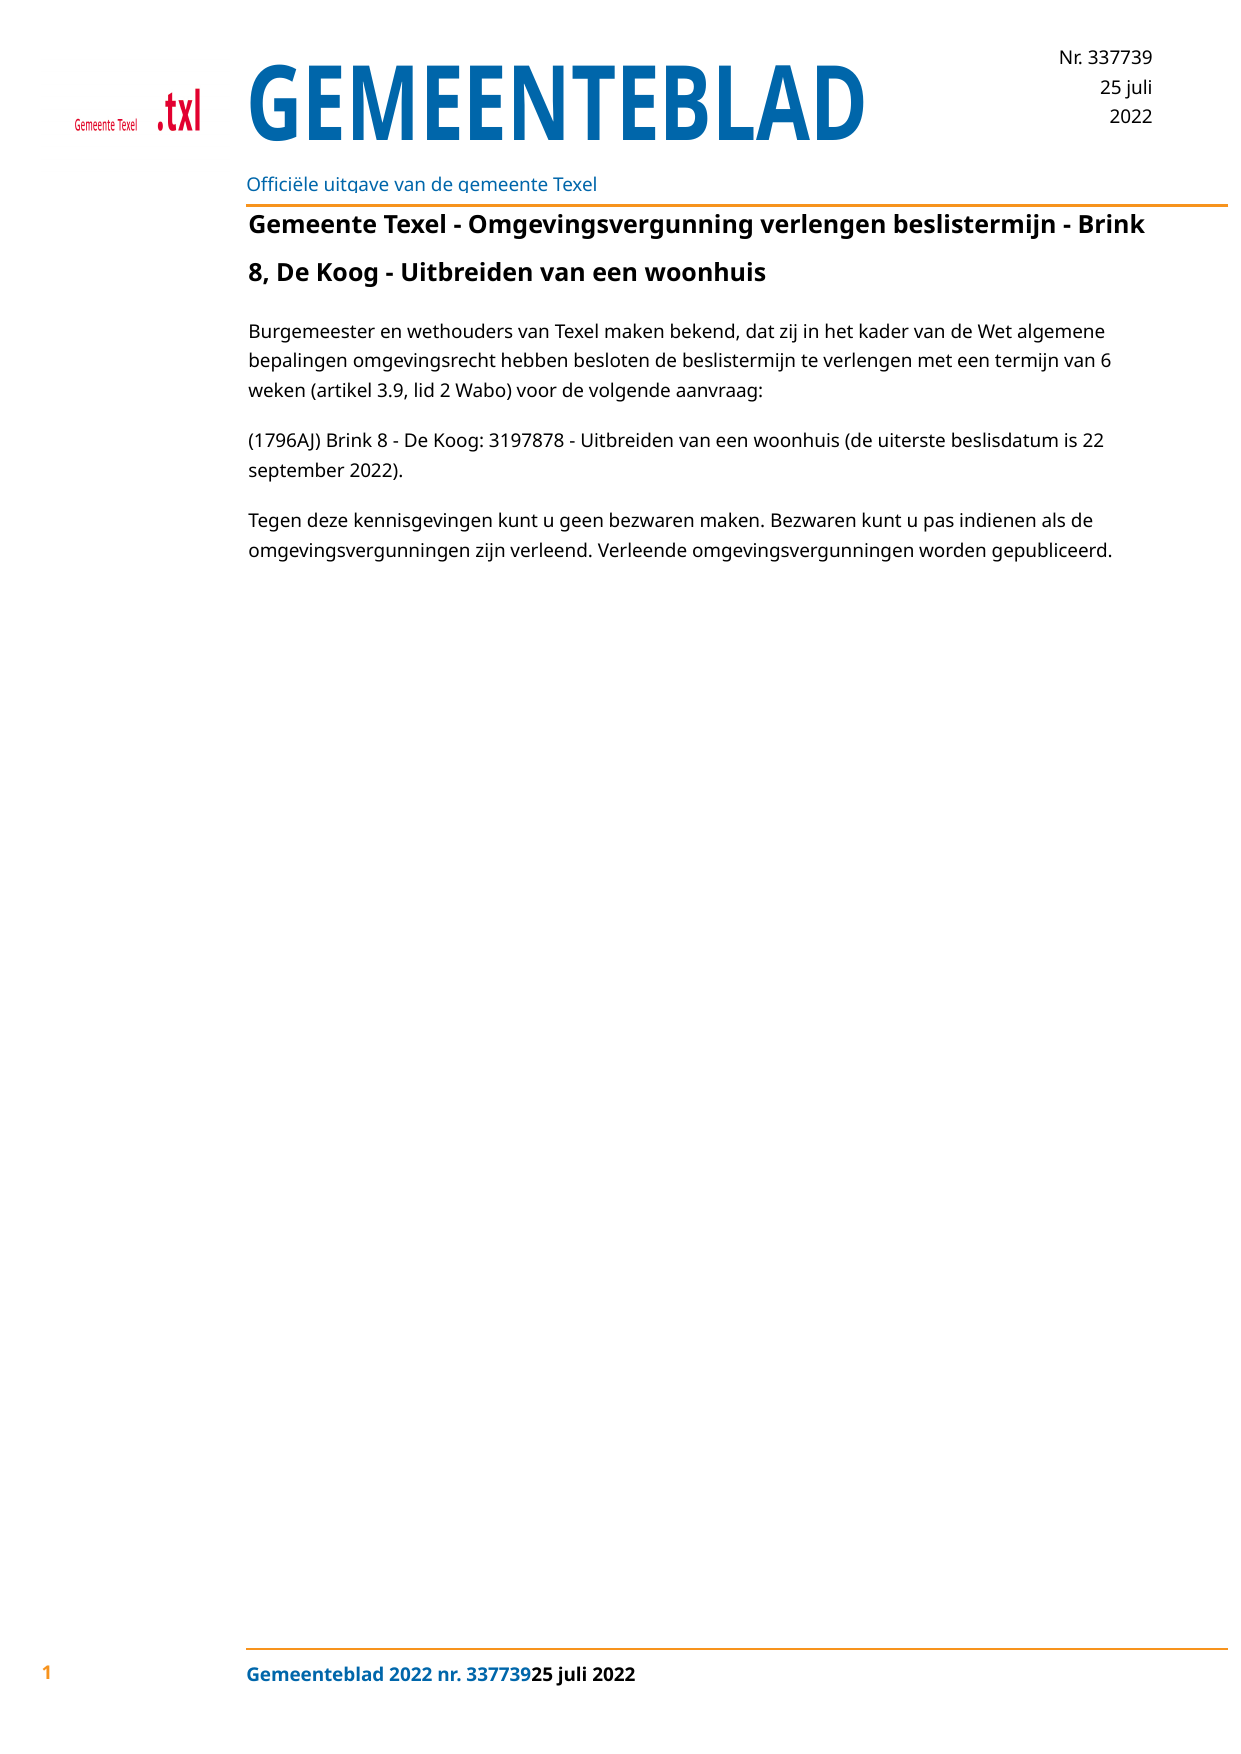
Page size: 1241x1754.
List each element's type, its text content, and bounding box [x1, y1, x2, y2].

text Tegen deze kennisgevingen kunt u geen bezwaren maken. Bezwaren kunt u pas indienen als de omgevingsvergunningen zijn verleend. Verleende omgevingsvergunningen worden gepubliceerd. [248, 507, 1152, 563]
text Gemeente Texel - Omgevingsvergunning verlengen beslistermijn - Brink 8, De Koog - Uitbreiden van een woonhuis [248, 207, 1152, 288]
text Burgemeester en wethouders van Texel maken bekend, dat zij in het kader van de Wet algemene bepalingen omgevingsrecht hebben besloten de beslistermijn te verlengen met een termijn van 6 weken (artikel 3.9, lid 2 Wabo) voor de volgende aanvraag: [248, 318, 1152, 403]
text (1796AJ) Brink 8 - De Koog: 3197878 - Uitbreiden van een woonhuis (de uiterste beslisdatum is 22 september 2022). [248, 427, 1152, 483]
picture [41, 47, 231, 172]
